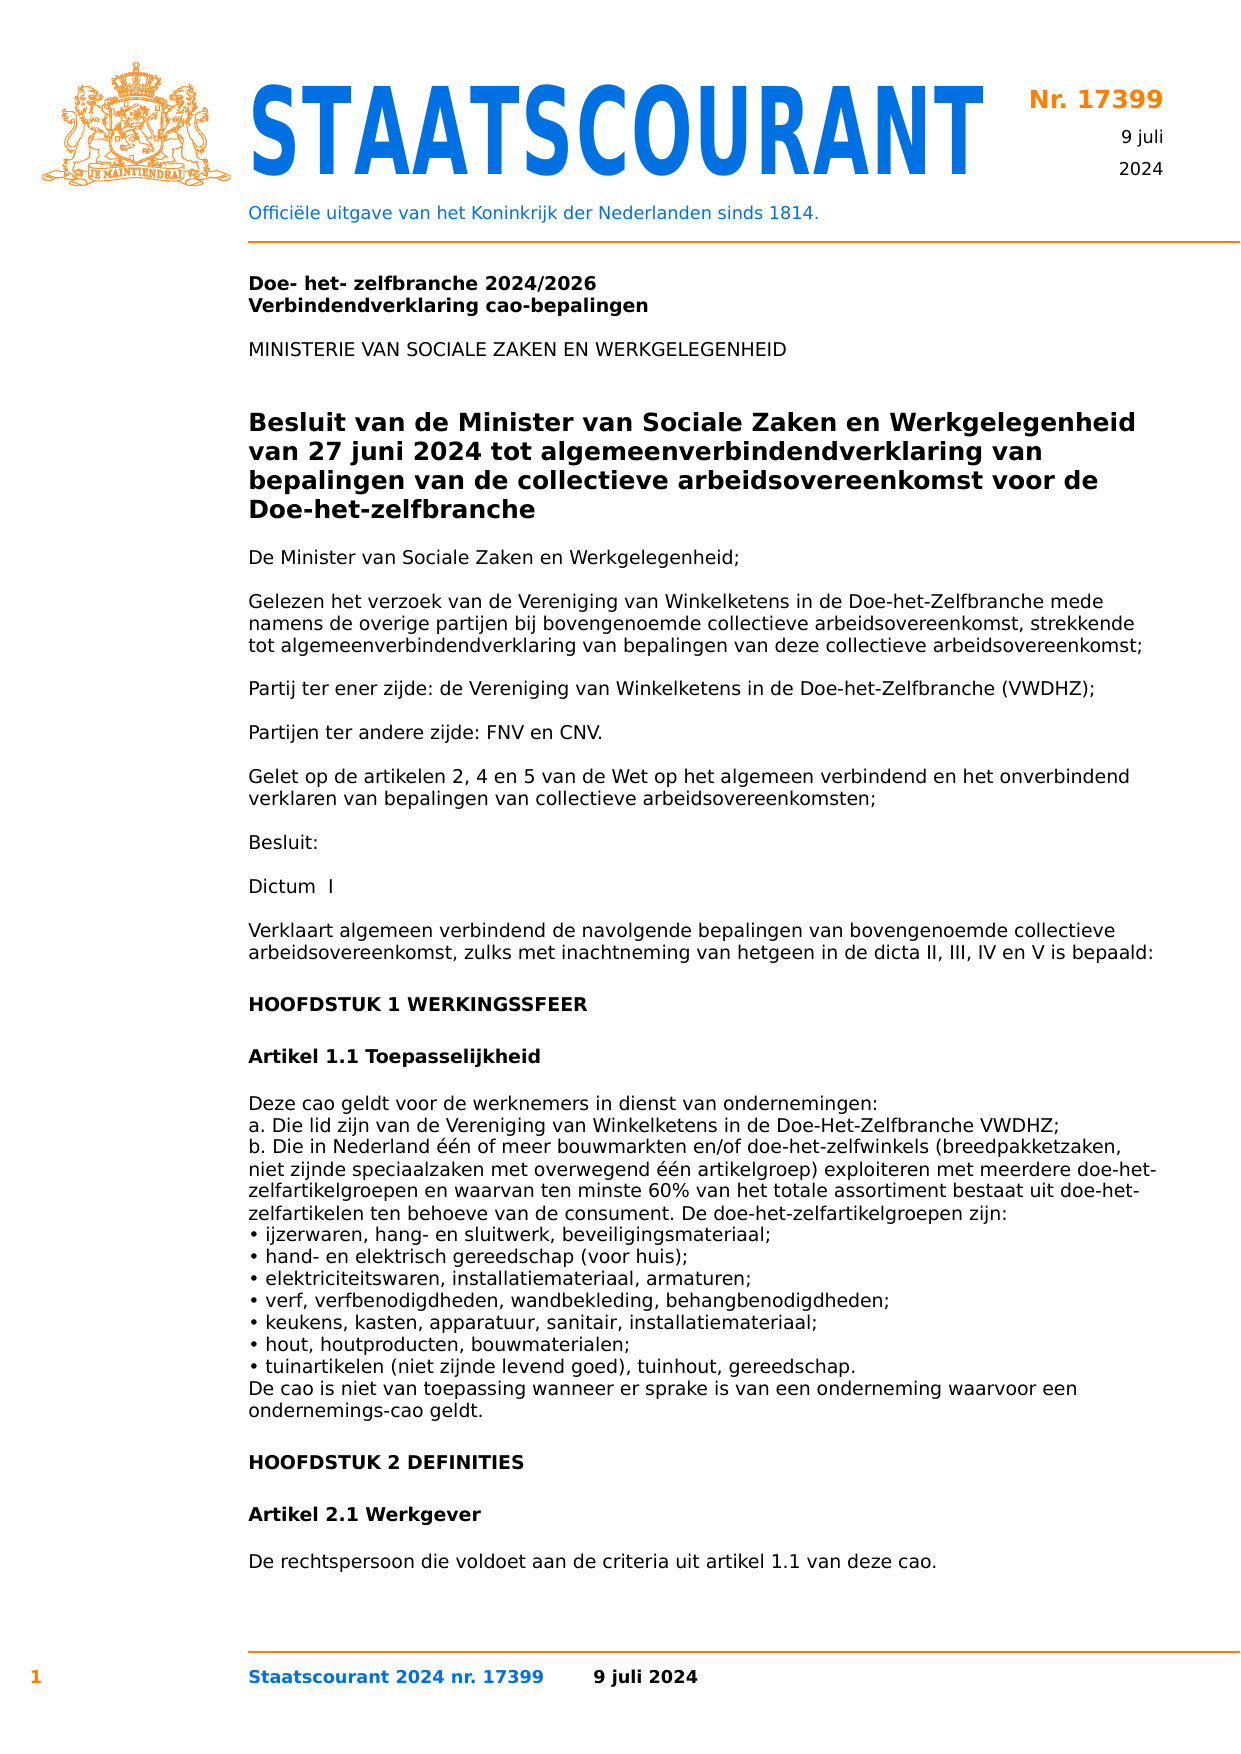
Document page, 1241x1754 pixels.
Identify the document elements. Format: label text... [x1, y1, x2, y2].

text • hout, houtproducten, bouwmaterialen; [248, 1334, 1163, 1356]
text • hand- en elektrisch gereedschap (voor huis); [248, 1246, 1163, 1268]
text b. Die in Nederland één of meer bouwmarkten en/of doe-het-zelfwinkels (breedpakketzaken, niet zijnde speciaalzaken met overwegend één artikelgroep) exploiteren met meerdere doe-het-zelfartikelgroepen en waarvan ten minste 60% van het totale assortiment bestaat uit doe-het-zelfartikelen ten behoeve van de consument. De doe-het-zelfartikelgroepen zijn: [248, 1136, 1163, 1224]
table_cell 2024 [998, 153, 1240, 203]
text De cao is niet van toepassing wanneer er sprake is van een onderneming waarvoor een ondernemings-cao geldt. [248, 1378, 1163, 1422]
text Partijen ter andere zijde: FNV en CNV. [248, 722, 1163, 744]
subtitle HOOFDSTUK 1 WERKINGSSFEER [248, 993, 1163, 1016]
text Dictum I [248, 876, 1163, 898]
text • tuinartikelen (niet zijnde levend goed), tuinhout, gereedschap. [248, 1356, 1163, 1378]
table_cell 9 juli [998, 121, 1240, 153]
text Doe- het- zelfbranche 2024/2026 [248, 273, 1163, 295]
subtitle Artikel 1.1 Toepasselijkheid [248, 1046, 1163, 1067]
subtitle HOOFDSTUK 2 DEFINITIES [248, 1452, 1163, 1474]
text • ijzerwaren, hang- en sluitwerk, beveiligingsmateriaal; [248, 1224, 1163, 1246]
table_header STAATSCOURANT [248, 62, 998, 203]
table_header [25, 62, 248, 241]
picture [41, 62, 231, 186]
text Verbindendverklaring cao-bepalingen [248, 295, 1163, 317]
table_header Nr. 17399 [998, 62, 1240, 121]
text a. Die lid zijn van de Vereniging van Winkelketens in de Doe-Het-Zelfbranche VWDHZ; [248, 1114, 1163, 1136]
text Gelezen het verzoek van de Vereniging van Winkelketens in de Doe-het-Zelfbranche mede namens de overige partijen bij bovengenoemde collectieve arbeidsovereenkomst, strekkende tot algemeenverbindendverklaring van bepalingen van deze collectieve arbeidsovereenkomst; [248, 591, 1163, 656]
text De Minister van Sociale Zaken en Werkgelegenheid; [248, 547, 1163, 569]
text Deze cao geldt voor de werknemers in dienst van ondernemingen: [248, 1092, 1163, 1114]
text Partij ter ener zijde: de Vereniging van Winkelketens in de Doe-het-Zelfbranche (VWDHZ); [248, 678, 1163, 700]
text MINISTERIE VAN SOCIALE ZAKEN EN WERKGELEGENHEID [248, 339, 1163, 361]
text Besluit: [248, 832, 1163, 854]
text De rechtspersoon die voldoet aan de criteria uit artikel 1.1 van deze cao. [248, 1551, 1163, 1573]
text Verklaart algemeen verbindend de navolgende bepalingen van bovengenoemde collectieve arbeidsovereenkomst, zulks met inachtneming van hetgeen in de dicta II, III, IV en V is bepaald: [248, 919, 1163, 963]
table_cell Officiële uitgave van het Koninkrijk der Nederlanden sinds 1814. [248, 203, 1240, 241]
subtitle Artikel 2.1 Werkgever [248, 1504, 1163, 1526]
text • verf, verfbenodigdheden, wandbekleding, behangbenodigdheden; [248, 1290, 1163, 1312]
text • elektriciteitswaren, installatiemateriaal, armaturen; [248, 1268, 1163, 1290]
text • keukens, kasten, apparatuur, sanitair, installatiemateriaal; [248, 1312, 1163, 1334]
subtitle Besluit van de Minister van Sociale Zaken en Werkgelegenheid van 27 juni 2024 tot algemeenverbindendverklaring van bepalingen van de collectieve arbeidsovereenkomst voor de Doe-het-zelfbranche [248, 408, 1163, 525]
text Gelet op de artikelen 2, 4 en 5 van de Wet op het algemeen verbindend en het onverbindend verklaren van bepalingen van collectieve arbeidsovereenkomsten; [248, 766, 1163, 810]
